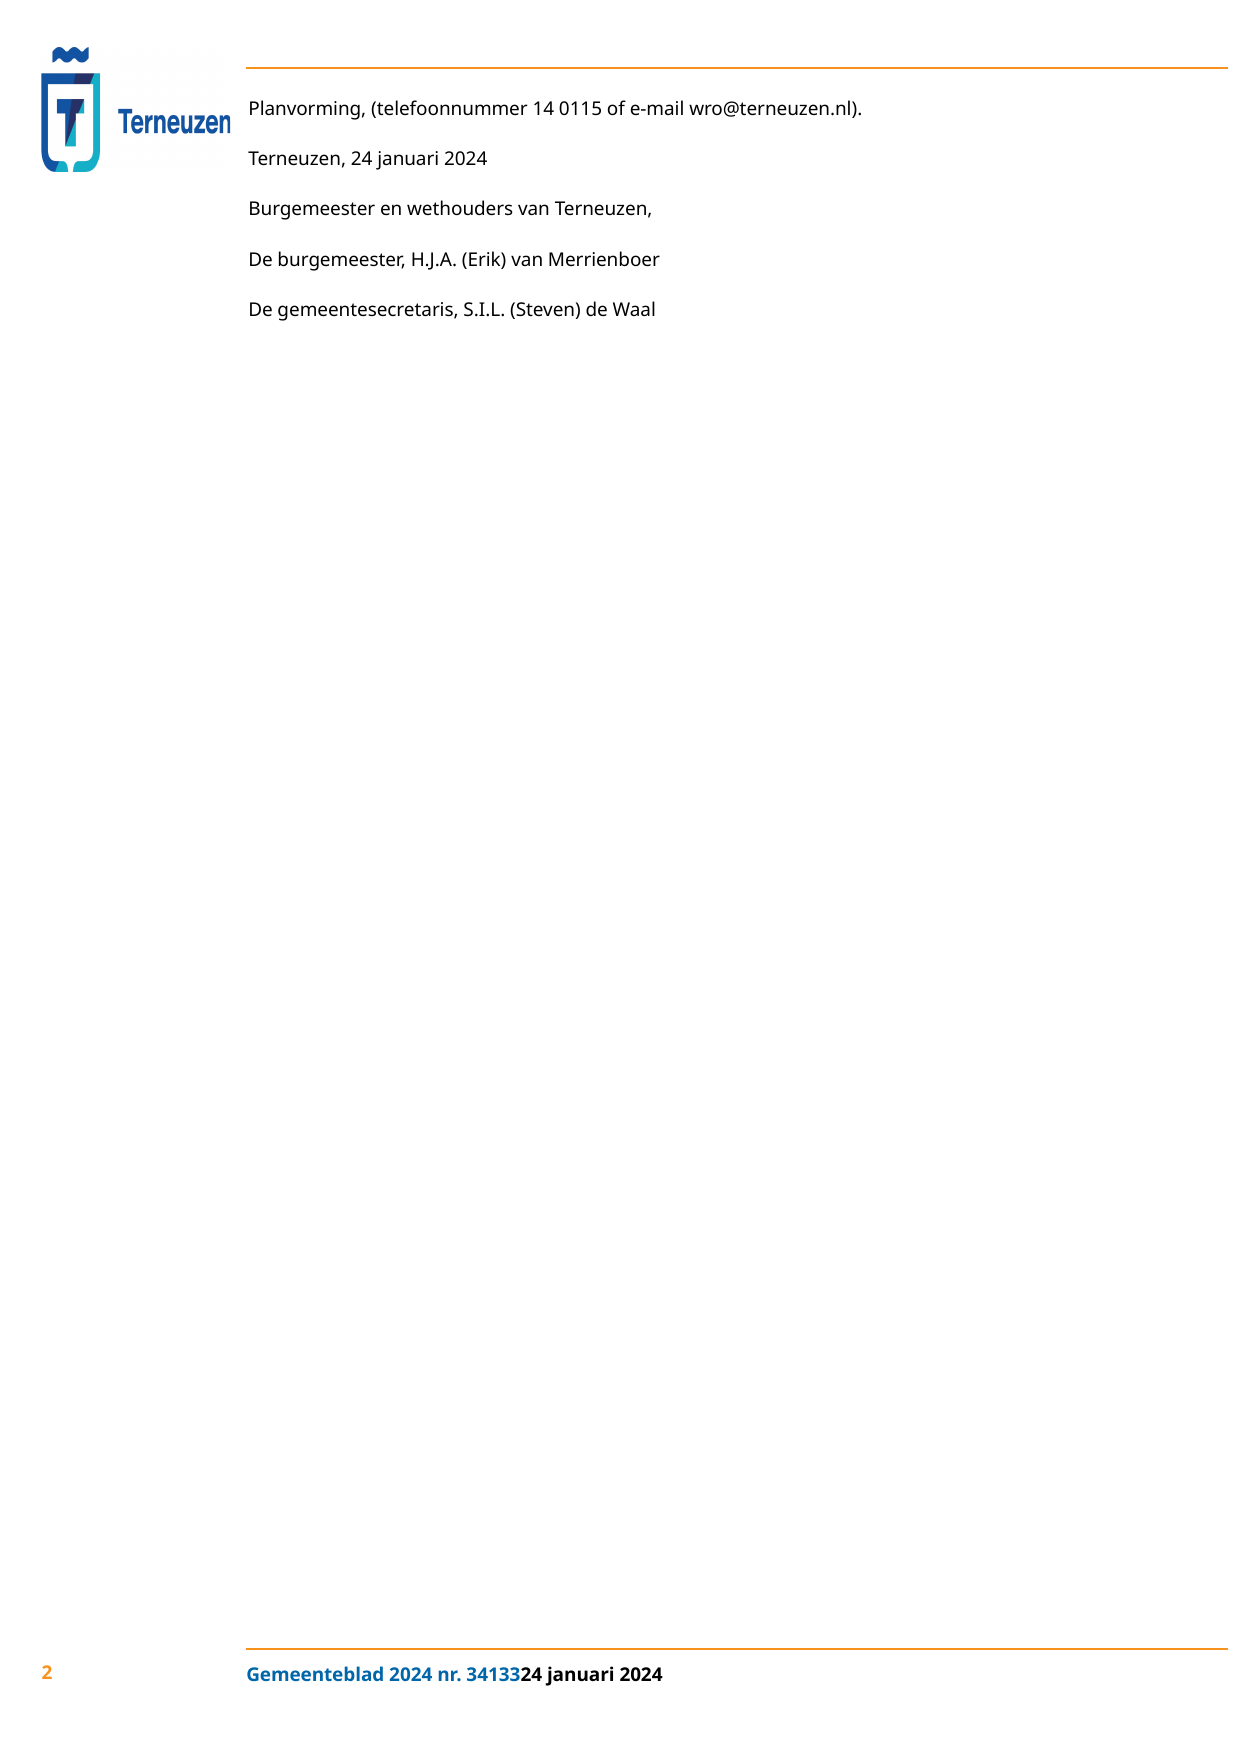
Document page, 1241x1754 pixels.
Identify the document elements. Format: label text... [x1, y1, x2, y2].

text Burgemeester en wethouders van Terneuzen, [248, 196, 1152, 221]
text Planvorming, (telefoonnummer 14 0115 of e-mail wro@terneuzen.nl). [248, 95, 1152, 121]
text De gemeentesecretaris, S.I.L. (Steven) de Waal [248, 296, 1152, 322]
picture [41, 47, 231, 172]
text De burgemeester, H.J.A. (Erik) van Merrienboer [248, 246, 1152, 272]
text Terneuzen, 24 januari 2024 [248, 145, 1152, 171]
